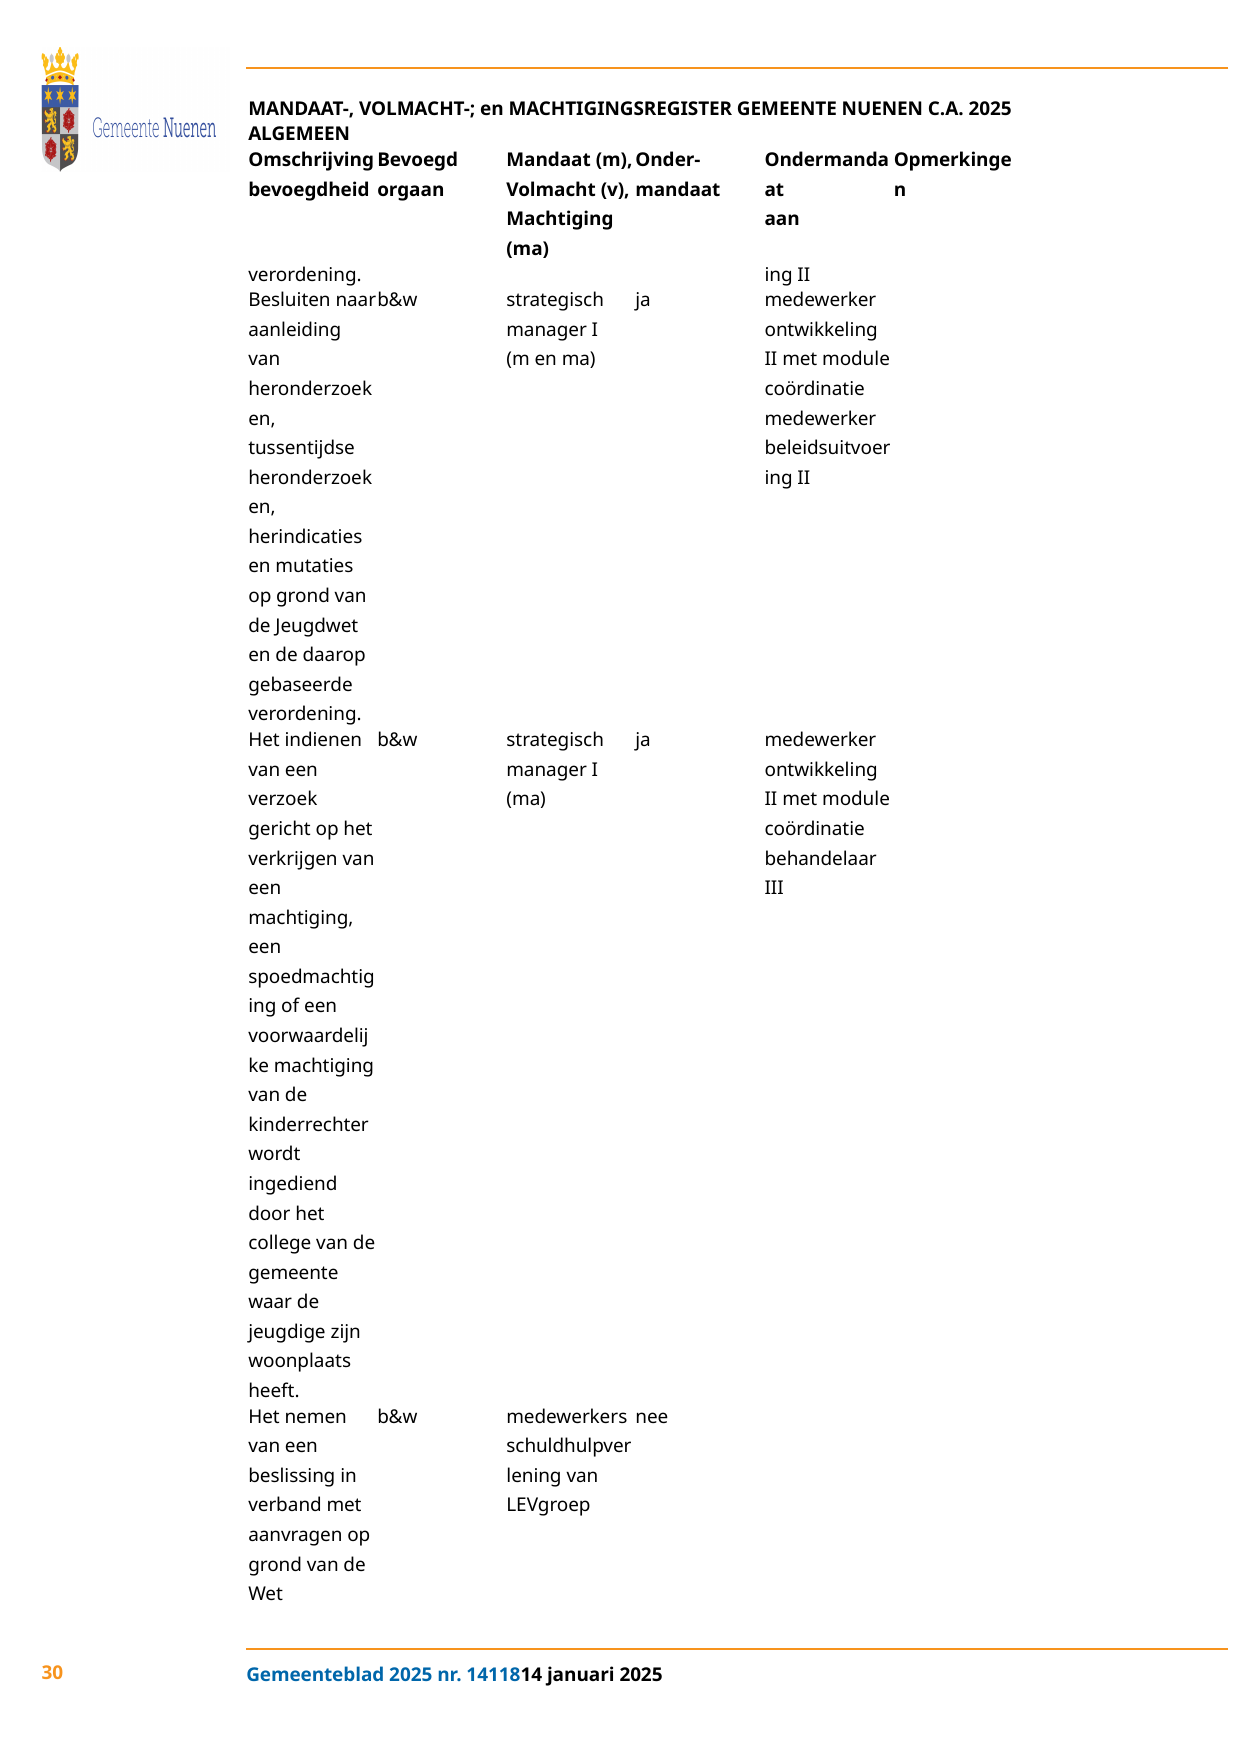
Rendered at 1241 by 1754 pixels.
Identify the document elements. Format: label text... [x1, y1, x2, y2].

table_cell strategisch manager I (ma) [506, 726, 635, 1403]
table_cell b&w [377, 726, 506, 1403]
table_cell Bevoegd orgaan [377, 146, 506, 261]
table_cell [1023, 286, 1152, 726]
table_cell [1023, 261, 1152, 286]
table_cell verordening. [248, 261, 377, 286]
table_cell nee [635, 1403, 764, 1606]
table_cell [635, 261, 764, 286]
table_cell [894, 261, 1022, 286]
table_cell Omschrijving bevoegdheid [248, 146, 377, 261]
table_cell strategisch manager I (m en ma) [506, 286, 635, 726]
table_cell Opmerkingen [894, 146, 1022, 261]
picture [41, 47, 231, 172]
table_cell Mandaat (m), Volmacht (v), Machtiging (ma) [506, 146, 635, 261]
table_cell b&w [377, 286, 506, 726]
table_cell medewerker ontwikkeling II met module coördinatie medewerker beleidsuitvoering II [764, 286, 893, 726]
table_cell medewerkers schuldhulpverlening van LEVgroep [506, 1403, 635, 1606]
table_cell [1023, 1403, 1152, 1606]
table_cell Het indienen van een verzoek gericht op het verkrijgen van een machtiging, een spoedmachtiging of een voorwaardelijke machtiging van de kinderrechter wordt ingediend door het college van de gemeente waar de jeugdige zijn woonplaats heeft. [248, 726, 377, 1403]
table_cell [377, 261, 506, 286]
table_cell Besluiten naar aanleiding van heronderzoeken, tussentijdse heronderzoeken, herindicaties en mutaties op grond van de Jeugdwet en de daarop gebaseerde verordening. [248, 286, 377, 726]
table_cell [1023, 726, 1152, 1403]
table_cell ja [635, 286, 764, 726]
table_cell b&w [377, 1403, 506, 1606]
table_cell ALGEMEEN [248, 121, 1152, 146]
table_cell Het nemen van een beslissing in verband met aanvragen op grond van de Wet [248, 1403, 377, 1606]
table_cell Onder-mandaat [635, 146, 764, 261]
table_cell [764, 1403, 893, 1606]
table_cell Ondermandaat aan [764, 146, 893, 261]
table_cell [1023, 146, 1152, 261]
table_cell medewerker ontwikkeling II met module coördinatie behandelaar III [764, 726, 893, 1403]
table_cell ja [635, 726, 764, 1403]
table_cell [894, 286, 1022, 726]
table_cell [894, 1403, 1022, 1606]
table_header MANDAAT-, VOLMACHT-; en MACHTIGINGSREGISTER GEMEENTE NUENEN C.A. 2025 [248, 95, 1152, 121]
table_cell [894, 726, 1022, 1403]
table_cell [506, 261, 635, 286]
table_cell ing II [764, 261, 893, 286]
